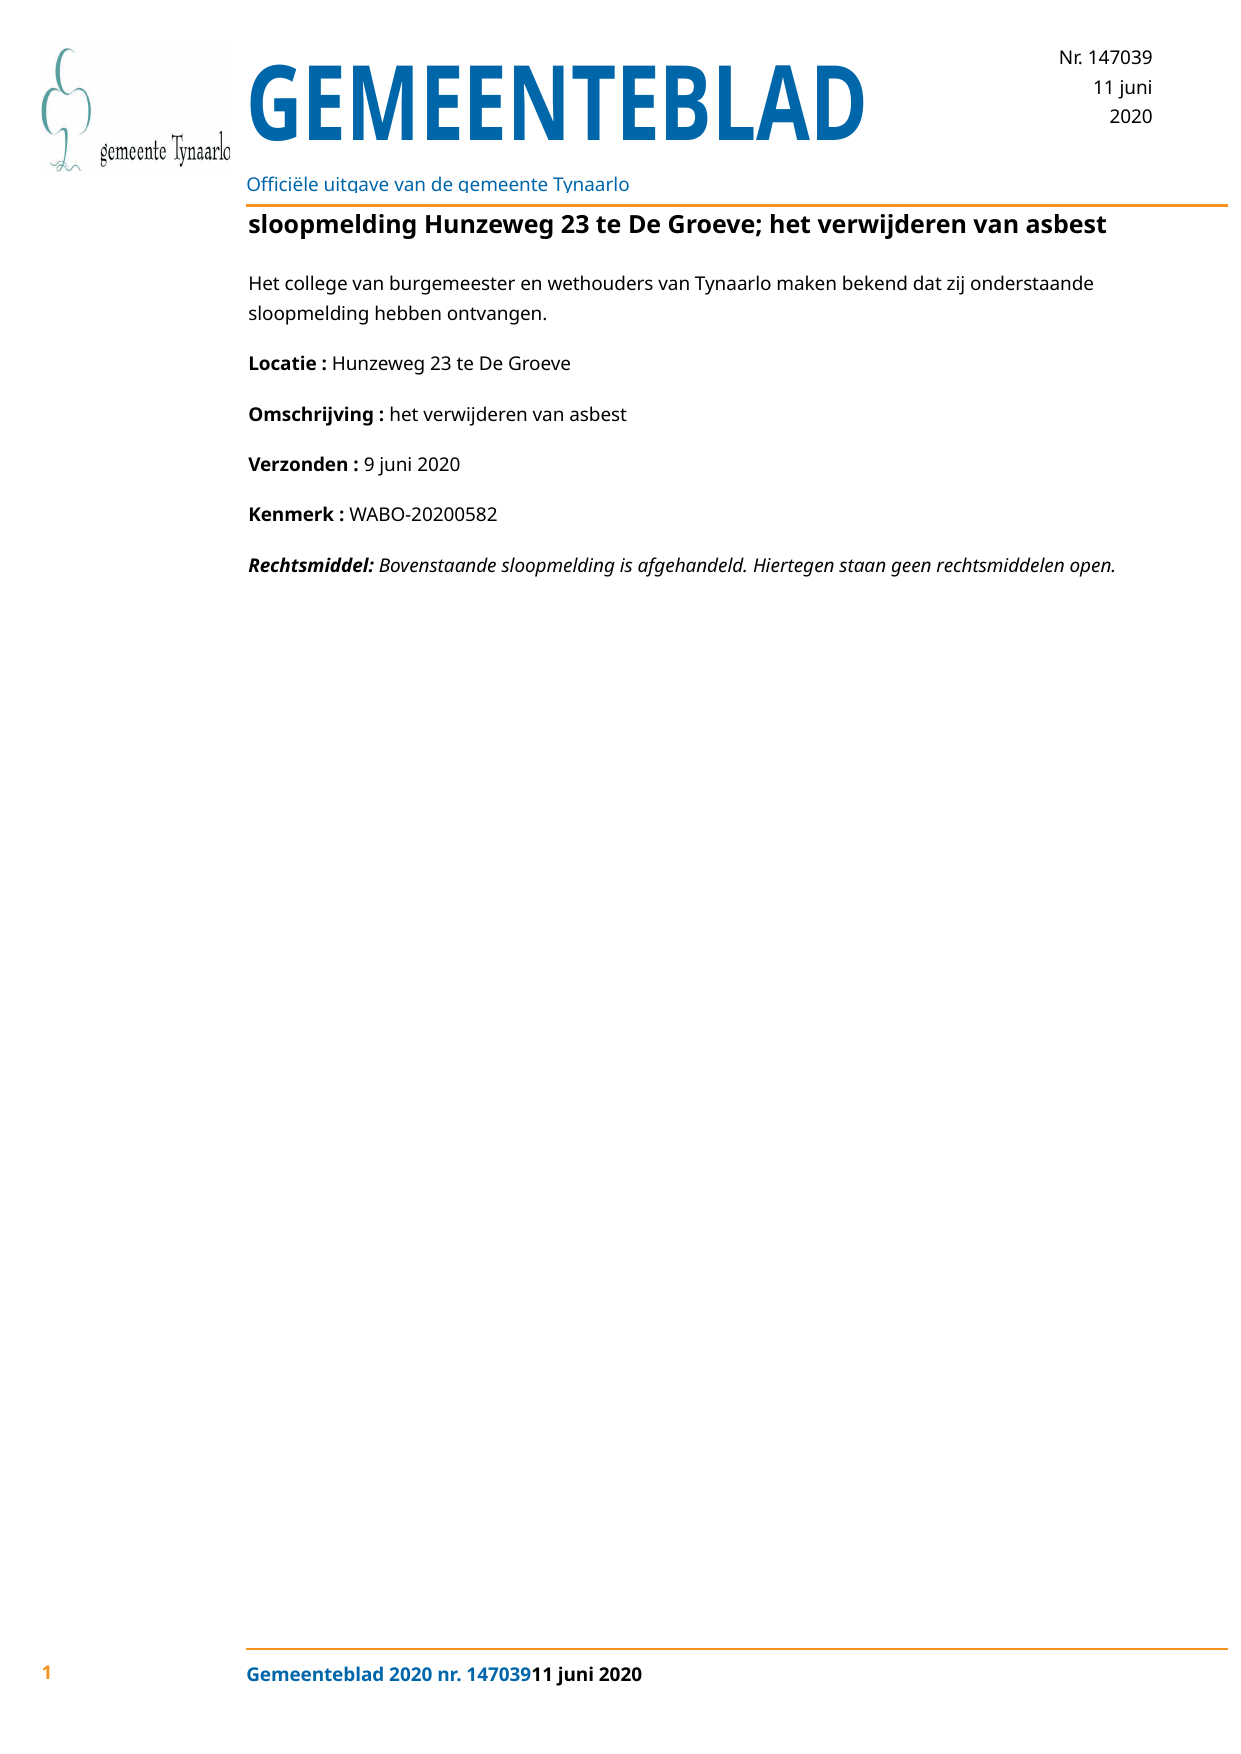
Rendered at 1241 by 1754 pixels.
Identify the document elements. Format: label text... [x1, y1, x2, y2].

text Rechtsmiddel: Bovenstaande sloopmelding is afgehandeld. Hiertegen staan geen rechtsmiddelen open. [248, 552, 1152, 578]
text Verzonden : 9 juni 2020 [248, 451, 1152, 477]
text Het college van burgemeester en wethouders van Tynaarlo maken bekend dat zij onderstaande sloopmelding hebben ontvangen. [248, 270, 1152, 326]
text sloopmelding Hunzeweg 23 te De Groeve; het verwijderen van asbest [248, 207, 1152, 241]
text Omschrijving : het verwijderen van asbest [248, 401, 1152, 426]
text Kenmerk : WABO-20200582 [248, 502, 1152, 527]
picture [41, 47, 231, 172]
text Locatie : Hunzeweg 23 te De Groeve [248, 350, 1152, 376]
